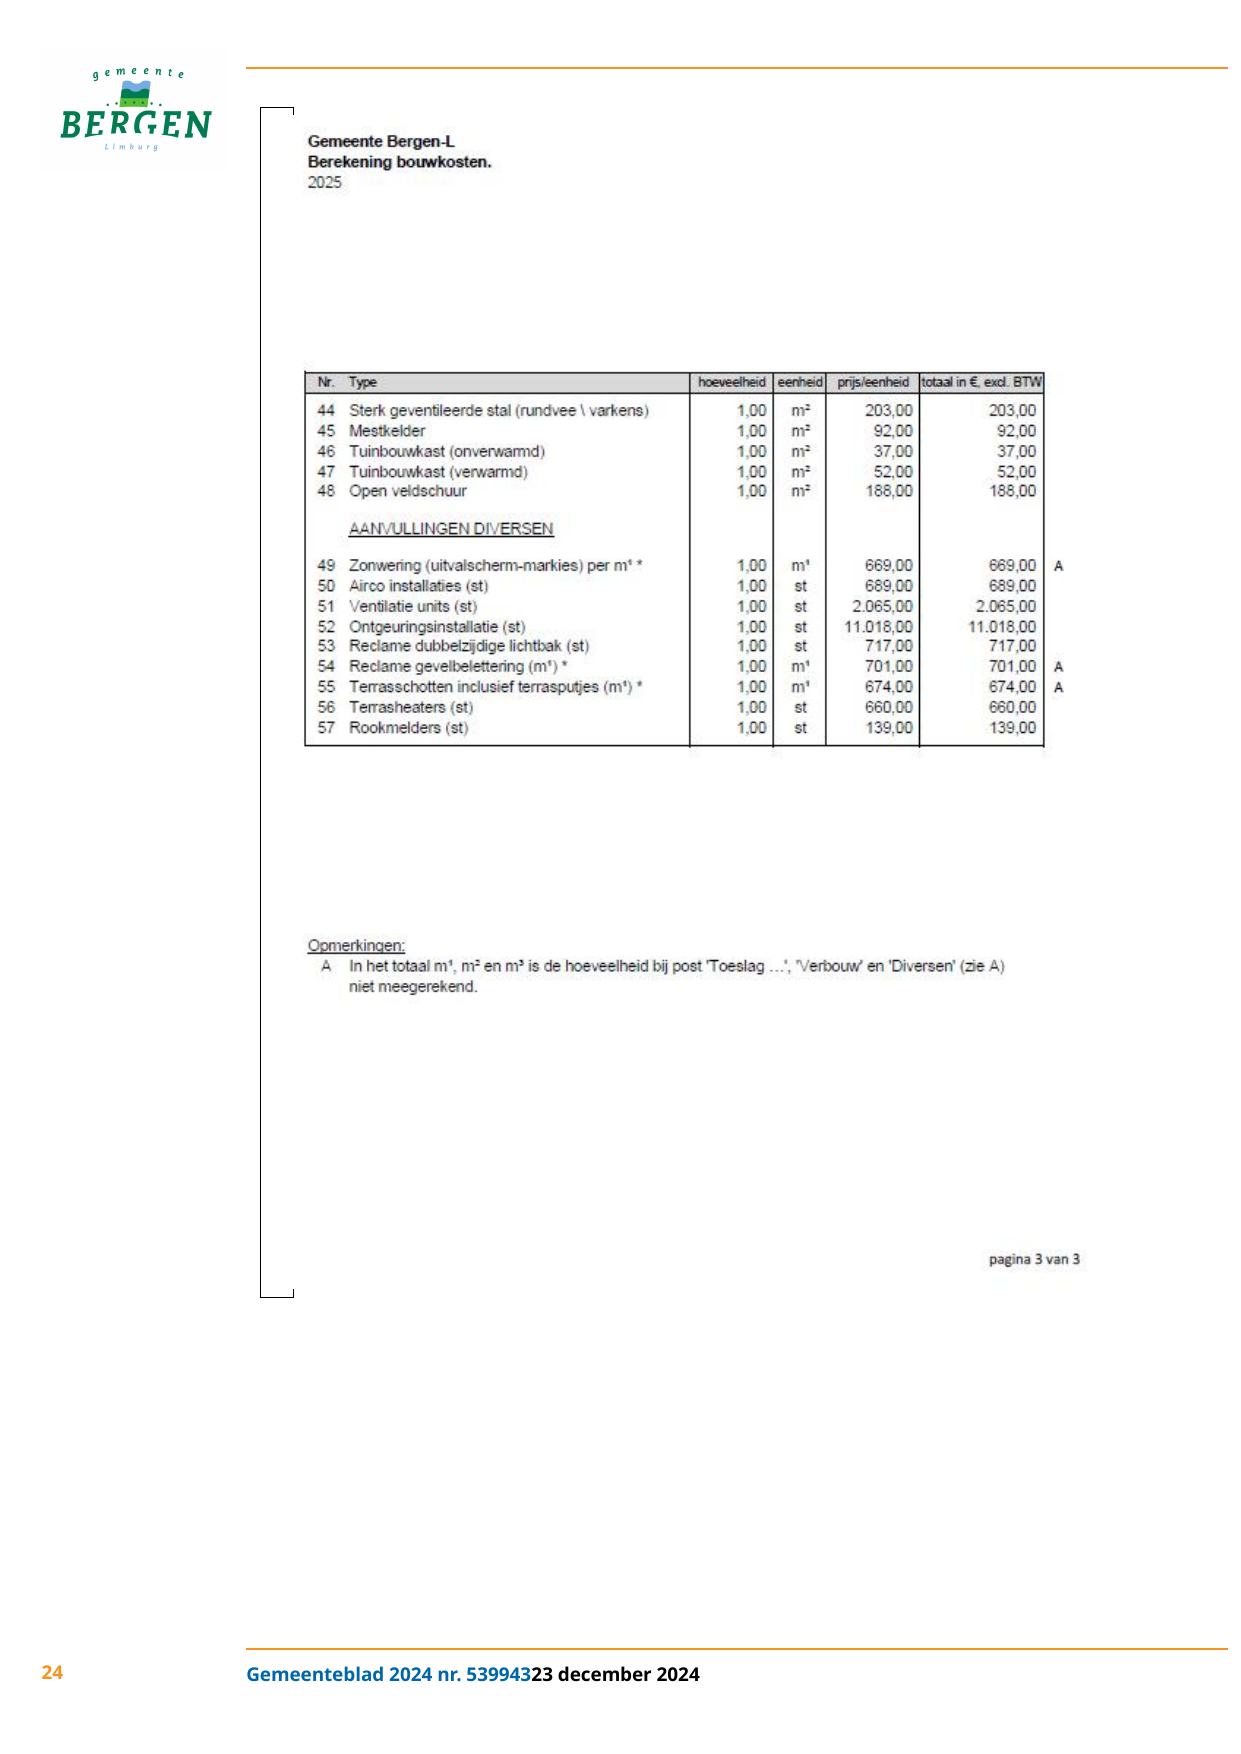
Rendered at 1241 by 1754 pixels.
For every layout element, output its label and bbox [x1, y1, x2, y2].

picture [268, 115, 1096, 1289]
picture [41, 47, 231, 172]
